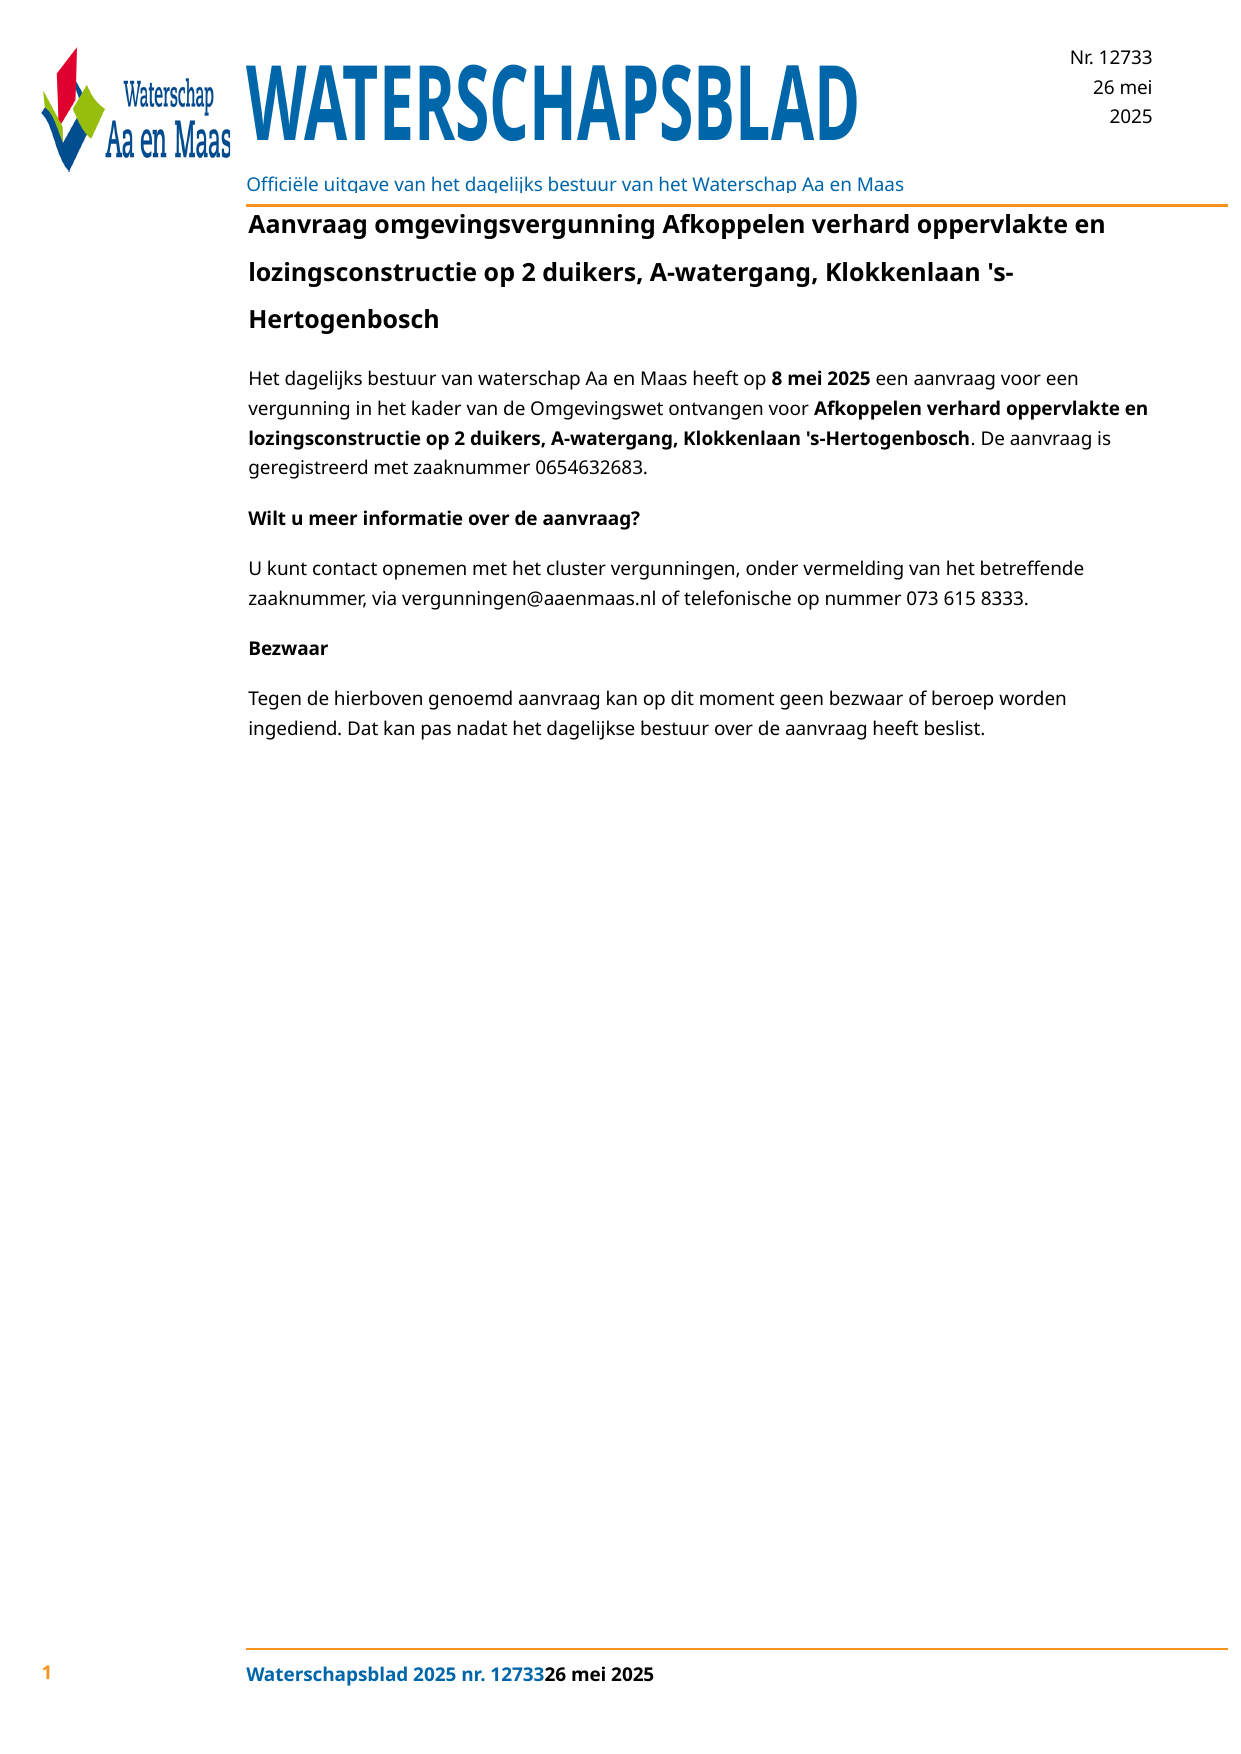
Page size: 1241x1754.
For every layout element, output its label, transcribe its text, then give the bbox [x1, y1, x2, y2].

picture [41, 47, 231, 172]
text Tegen de hierboven genoemd aanvraag kan op dit moment geen bezwaar of beroep worden ingediend. Dat kan pas nadat het dagelijkse bestuur over de aanvraag heeft beslist. [248, 686, 1152, 741]
text Aanvraag omgevingsvergunning Afkoppelen verhard oppervlakte en lozingsconstructie op 2 duikers, A-watergang, Klokkenlaan 's-Hertogenbosch [248, 207, 1152, 336]
text Bezwaar [248, 635, 1152, 661]
text U kunt contact opnemen met het cluster vergunningen, onder vermelding van het betreffende zaaknummer, via vergunningen@aaenmaas.nl of telefonische op nummer 073 615 8333. [248, 555, 1152, 610]
text Het dagelijks bestuur van waterschap Aa en Maas heeft op 8 mei 2025 een aanvraag voor een vergunning in het kader van de Omgevingswet ontvangen voor Afkoppelen verhard oppervlakte en lozingsconstructie op 2 duikers, A-watergang, Klokkenlaan 's-Hertogenbosch. De aanvraag is geregistreerd met zaaknummer 0654632683. [248, 366, 1152, 480]
text Wilt u meer informatie over de aanvraag? [248, 505, 1152, 530]
